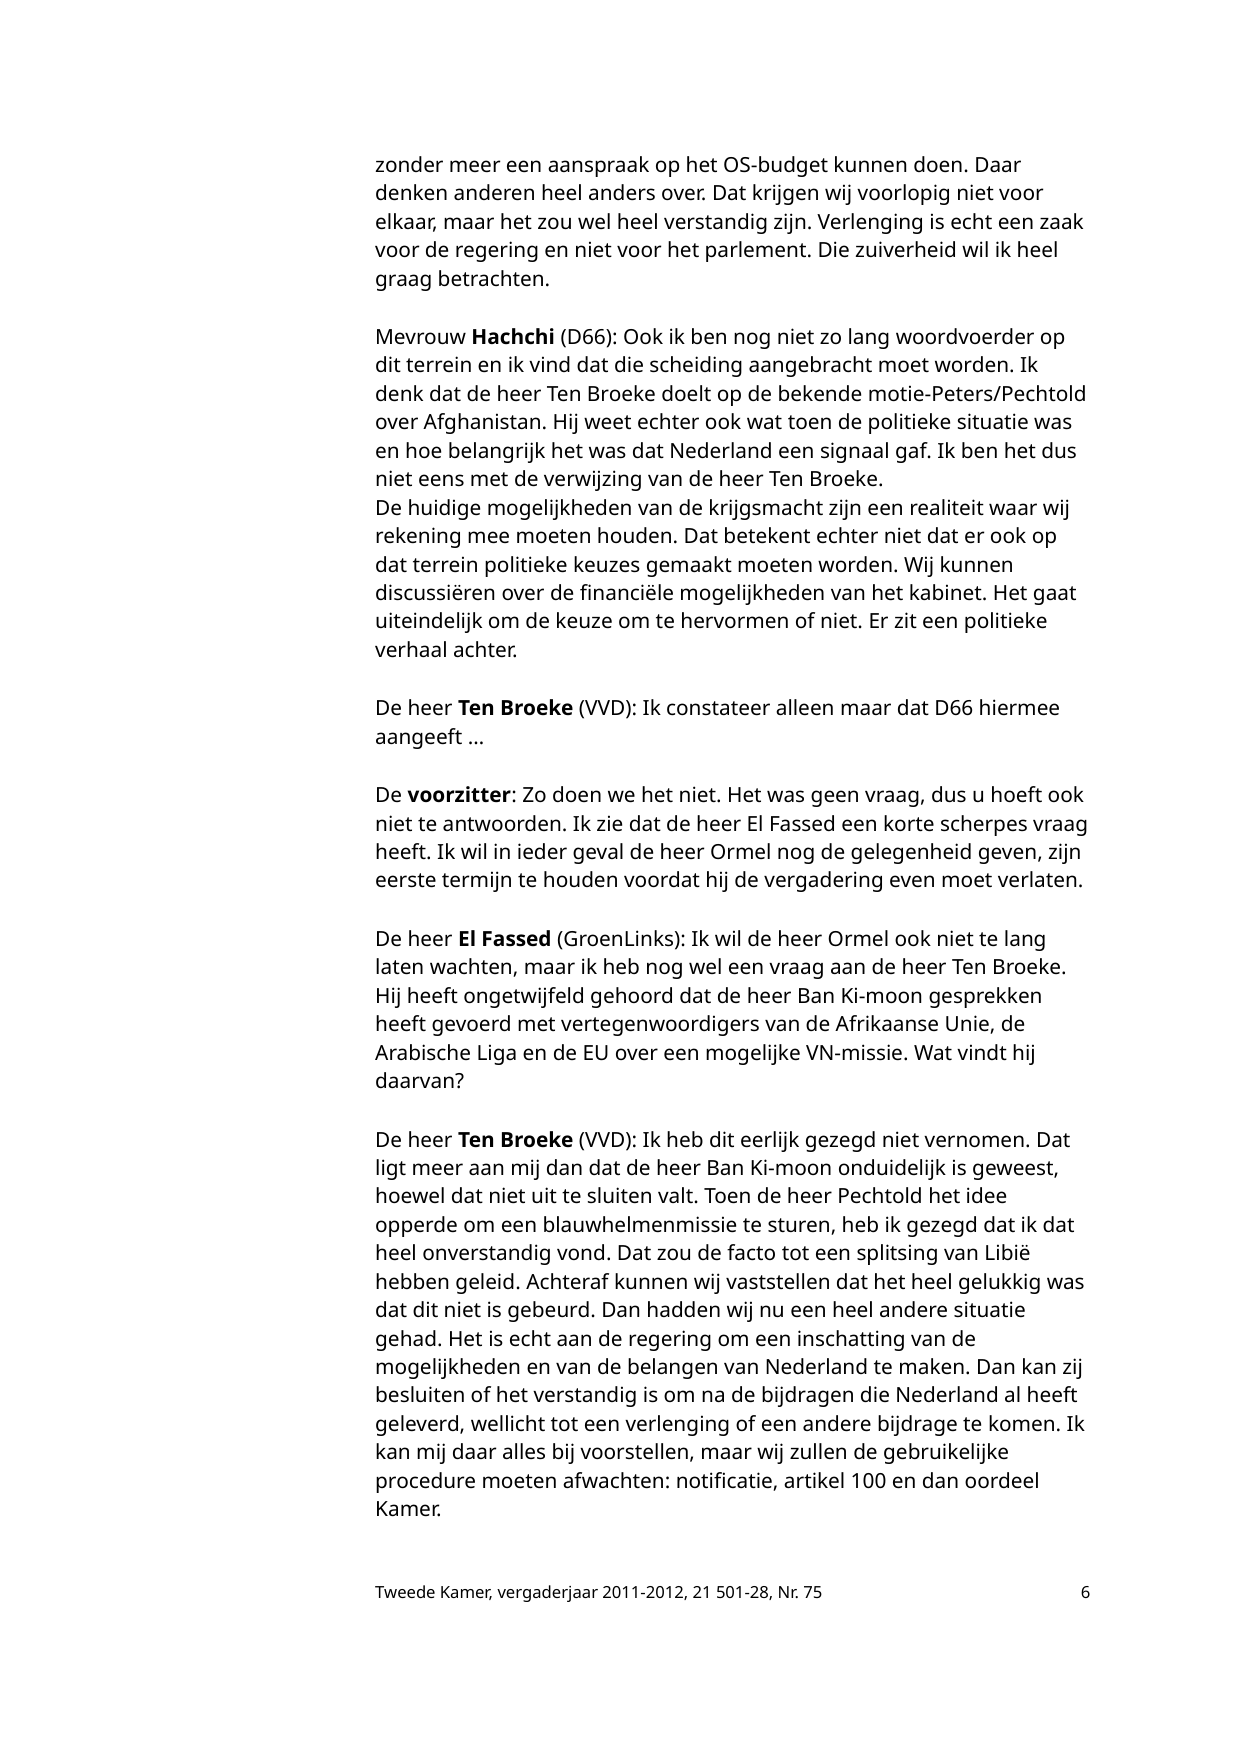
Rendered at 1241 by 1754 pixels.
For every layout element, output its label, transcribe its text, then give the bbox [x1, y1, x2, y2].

text zonder meer een aanspraak op het OS-budget kunnen doen. Daar denken anderen heel anders over. Dat krijgen wij voorlopig niet voor elkaar, maar het zou wel heel verstandig zijn. Verlenging is echt een zaak voor de regering en niet voor het parlement. Die zuiverheid wil ik heel graag betrachten. [375, 150, 1090, 292]
text De voorzitter: Zo doen we het niet. Het was geen vraag, dus u hoeft ook niet te antwoorden. Ik zie dat de heer El Fassed een korte scherpes vraag heeft. Ik wil in ieder geval de heer Ormel nog de gelegenheid geven, zijn eerste termijn te houden voordat hij de vergadering even moet verlaten. [375, 780, 1090, 894]
text De heer Ten Broeke (VVD): Ik heb dit eerlijk gezegd niet vernomen. Dat ligt meer aan mij dan dat de heer Ban Ki-moon onduidelijk is geweest, hoewel dat niet uit te sluiten valt. Toen de heer Pechtold het idee opperde om een blauwhelmenmissie te sturen, heb ik gezegd dat ik dat heel onverstandig vond. Dat zou de facto tot een splitsing van Libië hebben geleid. Achteraf kunnen wij vaststellen dat het heel gelukkig was dat dit niet is gebeurd. Dan hadden wij nu een heel andere situatie gehad. Het is echt aan de regering om een inschatting van de mogelijkheden en van de belangen van Nederland te maken. Dan kan zij besluiten of het verstandig is om na de bijdragen die Nederland al heeft geleverd, wellicht tot een verlenging of een andere bijdrage te komen. Ik kan mij daar alles bij voorstellen, maar wij zullen de gebruikelijke procedure moeten afwachten: notificatie, artikel 100 en dan oordeel Kamer. [375, 1125, 1090, 1523]
text De heer El Fassed (GroenLinks): Ik wil de heer Ormel ook niet te lang laten wachten, maar ik heb nog wel een vraag aan de heer Ten Broeke. Hij heeft ongetwijfeld gehoord dat de heer Ban Ki-moon gesprekken heeft gevoerd met vertegenwoordigers van de Afrikaanse Unie, de Arabische Liga en de EU over een mogelijke VN-missie. Wat vindt hij daarvan? [375, 924, 1090, 1095]
text De huidige mogelijkheden van de krijgsmacht zijn een realiteit waar wij rekening mee moeten houden. Dat betekent echter niet dat er ook op dat terrein politieke keuzes gemaakt moeten worden. Wij kunnen discussiëren over de financiële mogelijkheden van het kabinet. Het gaat uiteindelijk om de keuze om te hervormen of niet. Er zit een politieke verhaal achter. [375, 493, 1090, 663]
text De heer Ten Broeke (VVD): Ik constateer alleen maar dat D66 hiermee aangeeft … [375, 693, 1090, 750]
text Mevrouw Hachchi (D66): Ook ik ben nog niet zo lang woordvoerder op dit terrein en ik vind dat die scheiding aangebracht moet worden. Ik denk dat de heer Ten Broeke doelt op de bekende motie-Peters/Pechtold over Afghanistan. Hij weet echter ook wat toen de politieke situatie was en hoe belangrijk het was dat Nederland een signaal gaf. Ik ben het dus niet eens met de verwijzing van de heer Ten Broeke. [375, 322, 1090, 493]
